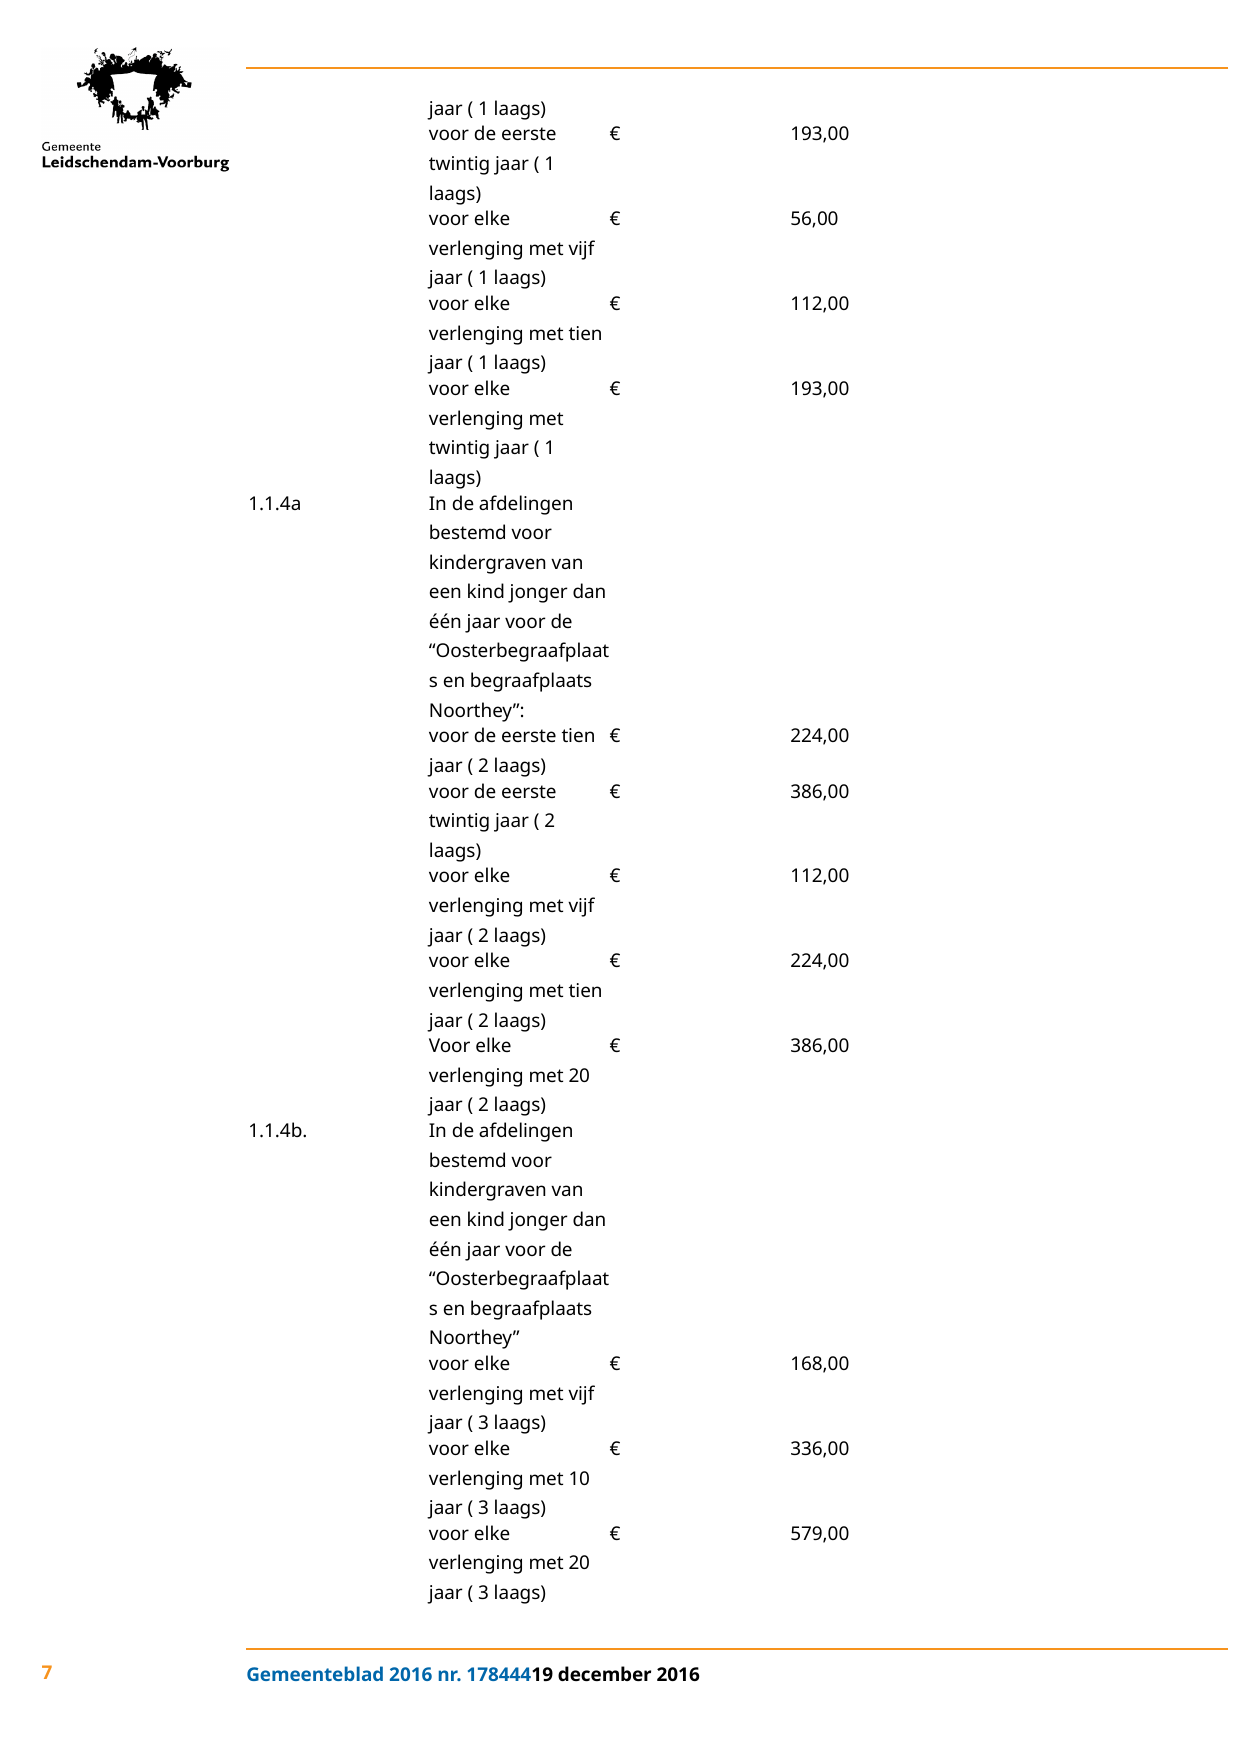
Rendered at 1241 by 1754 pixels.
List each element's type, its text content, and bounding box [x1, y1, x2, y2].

table_cell [971, 95, 1152, 121]
table_cell 56,00 [790, 205, 971, 290]
table_cell [971, 1118, 1152, 1350]
table_cell [971, 1435, 1152, 1520]
table_cell [971, 778, 1152, 863]
table_cell [790, 490, 971, 722]
table_cell 112,00 [790, 863, 971, 948]
table_cell € [609, 121, 790, 205]
table_cell € [609, 205, 790, 290]
table_cell [248, 778, 429, 863]
table_cell [790, 1118, 971, 1350]
table_cell In de afdelingen bestemd voor kindergraven van een kind jonger dan één jaar voor de “Oosterbegraafplaats en begraafplaats Noorthey”: [429, 490, 609, 722]
table_cell [248, 948, 429, 1032]
table_cell € [609, 375, 790, 490]
table_cell [248, 375, 429, 490]
table_cell [971, 863, 1152, 948]
table_cell [609, 1118, 790, 1350]
table_cell 1.1.4b. [248, 1118, 429, 1350]
table_cell 224,00 [790, 948, 971, 1032]
table_cell [971, 948, 1152, 1032]
table_cell [248, 723, 429, 778]
table_cell 168,00 [790, 1350, 971, 1435]
table_cell voor de eerste twintig jaar ( 2 laags) [429, 778, 609, 863]
table_cell 386,00 [790, 1033, 971, 1117]
table_cell € [609, 290, 790, 375]
table_cell € [609, 948, 790, 1032]
table_cell 336,00 [790, 1435, 971, 1520]
table_cell 579,00 [790, 1520, 971, 1605]
table_cell voor elke verlenging met vijf jaar ( 2 laags) [429, 863, 609, 948]
table_cell € [609, 1435, 790, 1520]
table_cell jaar ( 1 laags) [429, 95, 609, 121]
table_cell [248, 1350, 429, 1435]
table_cell [971, 205, 1152, 290]
table_cell 193,00 [790, 121, 971, 205]
table_cell [248, 1033, 429, 1117]
table_cell voor de eerste tien jaar ( 2 laags) [429, 723, 609, 778]
table_cell [248, 95, 429, 121]
table_cell 112,00 [790, 290, 971, 375]
picture [41, 47, 231, 172]
table_cell [971, 1033, 1152, 1117]
table_cell [248, 1520, 429, 1605]
table_cell voor elke verlenging met 10 jaar ( 3 laags) [429, 1435, 609, 1520]
table_cell [248, 121, 429, 205]
table_cell [609, 490, 790, 722]
table_cell € [609, 1520, 790, 1605]
table_cell [971, 375, 1152, 490]
table_cell voor elke verlenging met vijf jaar ( 3 laags) [429, 1350, 609, 1435]
table_cell [248, 290, 429, 375]
table_cell € [609, 1350, 790, 1435]
table_cell 224,00 [790, 723, 971, 778]
table_cell voor elke verlenging met twintig jaar ( 1 laags) [429, 375, 609, 490]
table_cell € [609, 863, 790, 948]
table_cell voor de eerste twintig jaar ( 1 laags) [429, 121, 609, 205]
table_cell [971, 723, 1152, 778]
table_cell [248, 205, 429, 290]
table_cell [609, 95, 790, 121]
table_cell 193,00 [790, 375, 971, 490]
table_cell voor elke verlenging met vijf jaar ( 1 laags) [429, 205, 609, 290]
table_cell [790, 95, 971, 121]
table_cell € [609, 778, 790, 863]
table_cell € [609, 1033, 790, 1117]
table_cell [248, 1435, 429, 1520]
table_cell Voor elke verlenging met 20 jaar ( 2 laags) [429, 1033, 609, 1117]
table_cell 386,00 [790, 778, 971, 863]
table_cell voor elke verlenging met 20 jaar ( 3 laags) [429, 1520, 609, 1605]
table_cell In de afdelingen bestemd voor kindergraven van een kind jonger dan één jaar voor de “Oosterbegraafplaats en begraafplaats Noorthey” [429, 1118, 609, 1350]
table_cell [971, 490, 1152, 722]
table_cell voor elke verlenging met tien jaar ( 1 laags) [429, 290, 609, 375]
table_cell [248, 863, 429, 948]
table_cell 1.1.4a [248, 490, 429, 722]
table_cell [971, 1520, 1152, 1605]
table_cell [971, 1350, 1152, 1435]
table_cell [971, 121, 1152, 205]
table_cell voor elke verlenging met tien jaar ( 2 laags) [429, 948, 609, 1032]
table_cell [971, 290, 1152, 375]
table_cell € [609, 723, 790, 778]
